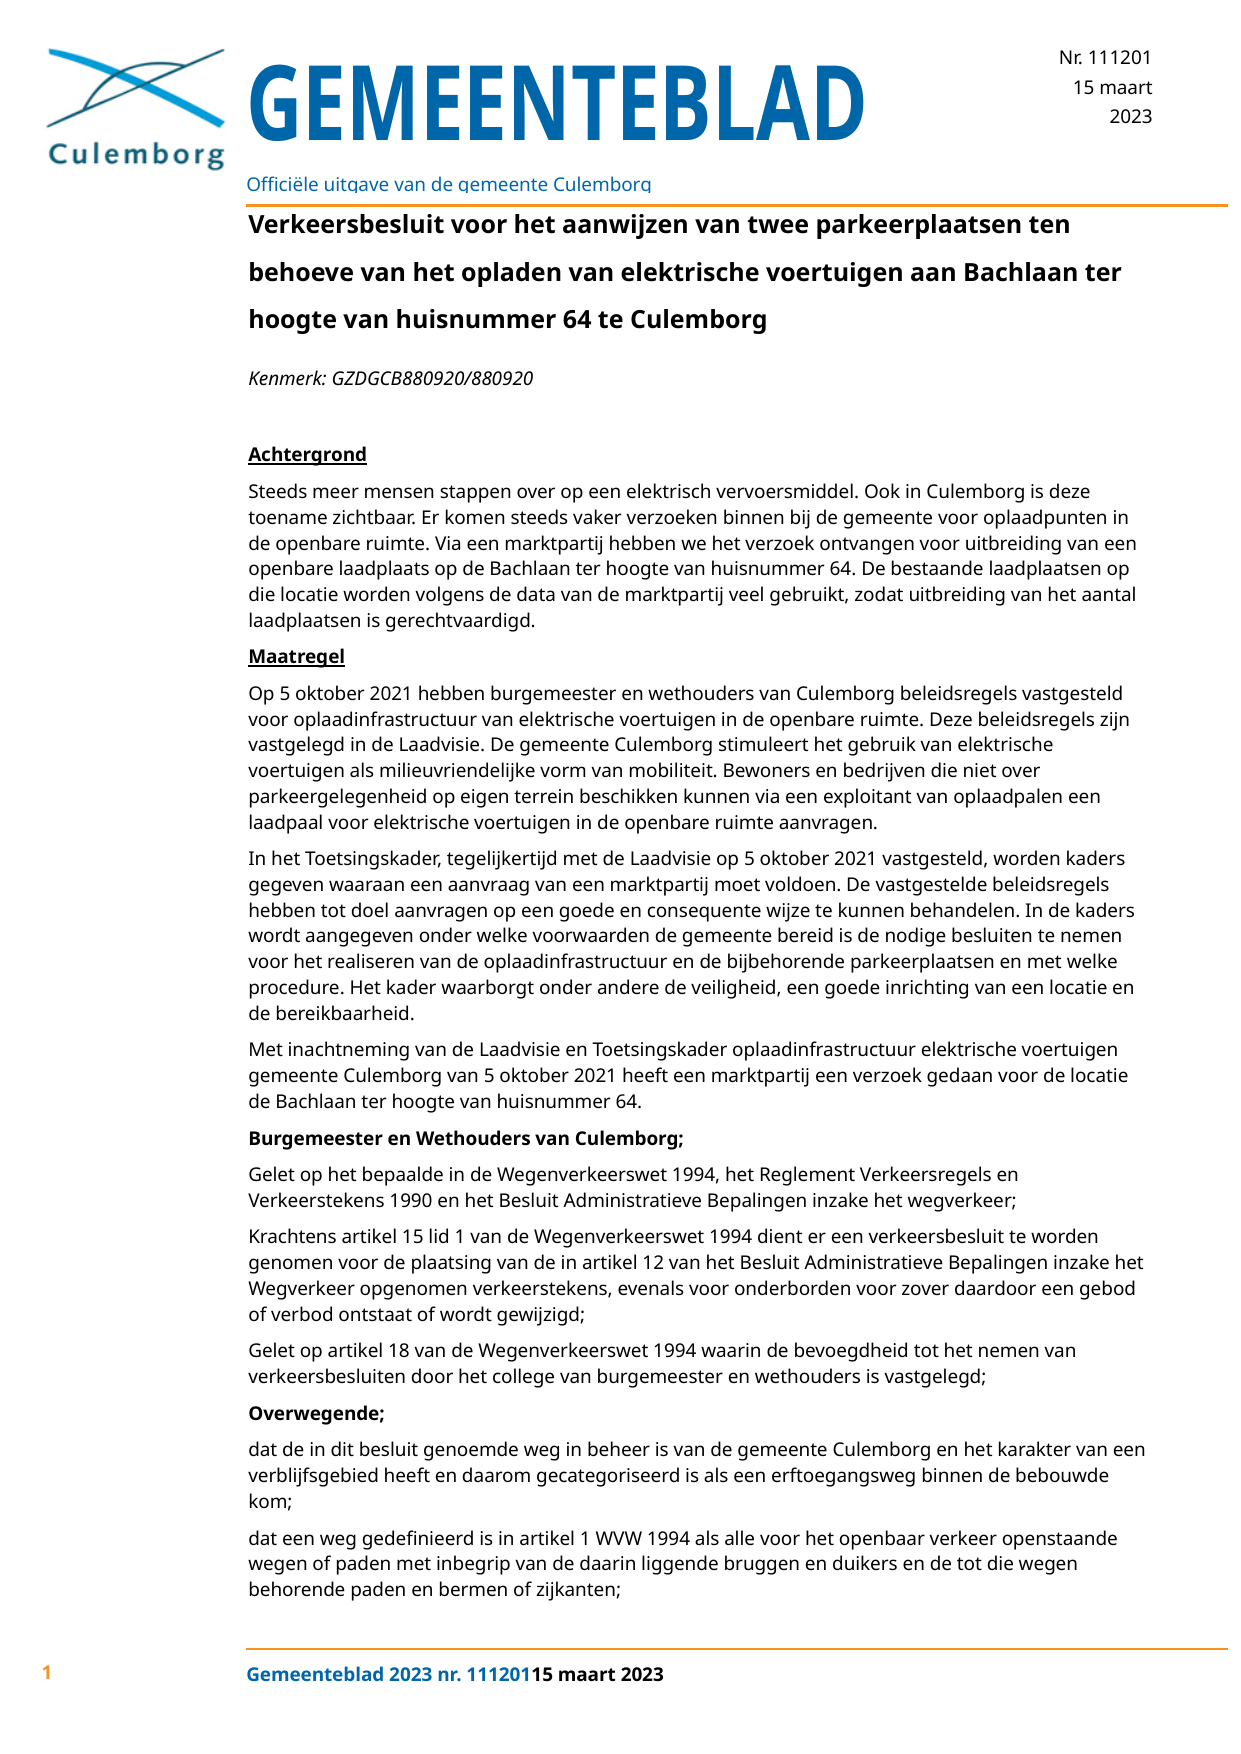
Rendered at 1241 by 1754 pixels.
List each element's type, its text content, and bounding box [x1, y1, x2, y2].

text Met inachtneming van de Laadvisie en Toetsingskader oplaadinfrastructuur elektrische voertuigen gemeente Culemborg van 5 oktober 2021 heeft een marktpartij een verzoek gedaan voor de locatie de Bachlaan ter hoogte van huisnummer 64. [248, 1037, 1152, 1114]
text Verkeersbesluit voor het aanwijzen van twee parkeerplaatsen ten behoeve van het opladen van elektrische voertuigen aan Bachlaan ter hoogte van huisnummer 64 te Culemborg [248, 207, 1152, 336]
picture [41, 47, 231, 172]
text Maatregel [248, 643, 1152, 669]
text dat de in dit besluit genoemde weg in beheer is van de gemeente Culemborg en het karakter van een verblijfsgebied heeft en daarom gecategoriseerd is als een erftoegangsweg binnen de bebouwde kom; [248, 1437, 1152, 1514]
text Overwegende; [248, 1400, 1152, 1426]
text Kenmerk: GZDGCB880920/880920 [248, 366, 1152, 391]
text Op 5 oktober 2021 hebben burgemeester en wethouders van Culemborg beleidsregels vastgesteld voor oplaadinfrastructuur van elektrische voertuigen in de openbare ruimte. Deze beleidsregels zijn vastgelegd in de Laadvisie. De gemeente Culemborg stimuleert het gebruik van elektrische voertuigen als milieuvriendelijke vorm van mobiliteit. Bewoners en bedrijven die niet over parkeergelegenheid op eigen terrein beschikken kunnen via een exploitant van oplaadpalen een laadpaal voor elektrische voertuigen in de openbare ruimte aanvragen. [248, 680, 1152, 834]
text Gelet op artikel 18 van de Wegenverkeerswet 1994 waarin de bevoegdheid tot het nemen van verkeersbesluiten door het college van burgemeester en wethouders is vastgelegd; [248, 1338, 1152, 1389]
text Burgemeester en Wethouders van Culemborg; [248, 1125, 1152, 1150]
text Krachtens artikel 15 lid 1 van de Wegenverkeerswet 1994 dient er een verkeersbesluit te worden genomen voor de plaatsing van de in artikel 12 van het Besluit Administratieve Bepalingen inzake het Wegverkeer opgenomen verkeerstekens, evenals voor onderborden voor zover daardoor een gebod of verbod ontstaat of wordt gewijzigd; [248, 1224, 1152, 1327]
text Steeds meer mensen stappen over op een elektrisch vervoersmiddel. Ook in Culemborg is deze toename zichtbaar. Er komen steeds vaker verzoeken binnen bij de gemeente voor oplaadpunten in de openbare ruimte. Via een marktpartij hebben we het verzoek ontvangen voor uitbreiding van een openbare laadplaats op de Bachlaan ter hoogte van huisnummer 64. De bestaande laadplaatsen op die locatie worden volgens de data van de marktpartij veel gebruikt, zodat uitbreiding van het aantal laadplaatsen is gerechtvaardigd. [248, 478, 1152, 633]
text In het Toetsingskader, tegelijkertijd met de Laadvisie op 5 oktober 2021 vastgesteld, worden kaders gegeven waaraan een aanvraag van een marktpartij moet voldoen. De vastgestelde beleidsregels hebben tot doel aanvragen op een goede en consequente wijze te kunnen behandelen. In de kaders wordt aangegeven onder welke voorwaarden de gemeente bereid is de nodige besluiten te nemen voor het realiseren van de oplaadinfrastructuur en de bijbehorende parkeerplaatsen en met welke procedure. Het kader waarborgt onder andere de veiligheid, een goede inrichting van een locatie en de bereikbaarheid. [248, 846, 1152, 1026]
text dat een weg gedefinieerd is in artikel 1 WVW 1994 als alle voor het openbaar verkeer openstaande wegen of paden met inbegrip van de daarin liggende bruggen en duikers en de tot die wegen behorende paden en bermen of zijkanten; [248, 1525, 1152, 1602]
text Gelet op het bepaalde in de Wegenverkeerswet 1994, het Reglement Verkeersregels en Verkeerstekens 1990 en het Besluit Administratieve Bepalingen inzake het wegverkeer; [248, 1161, 1152, 1213]
text Achtergrond [248, 442, 1152, 467]
